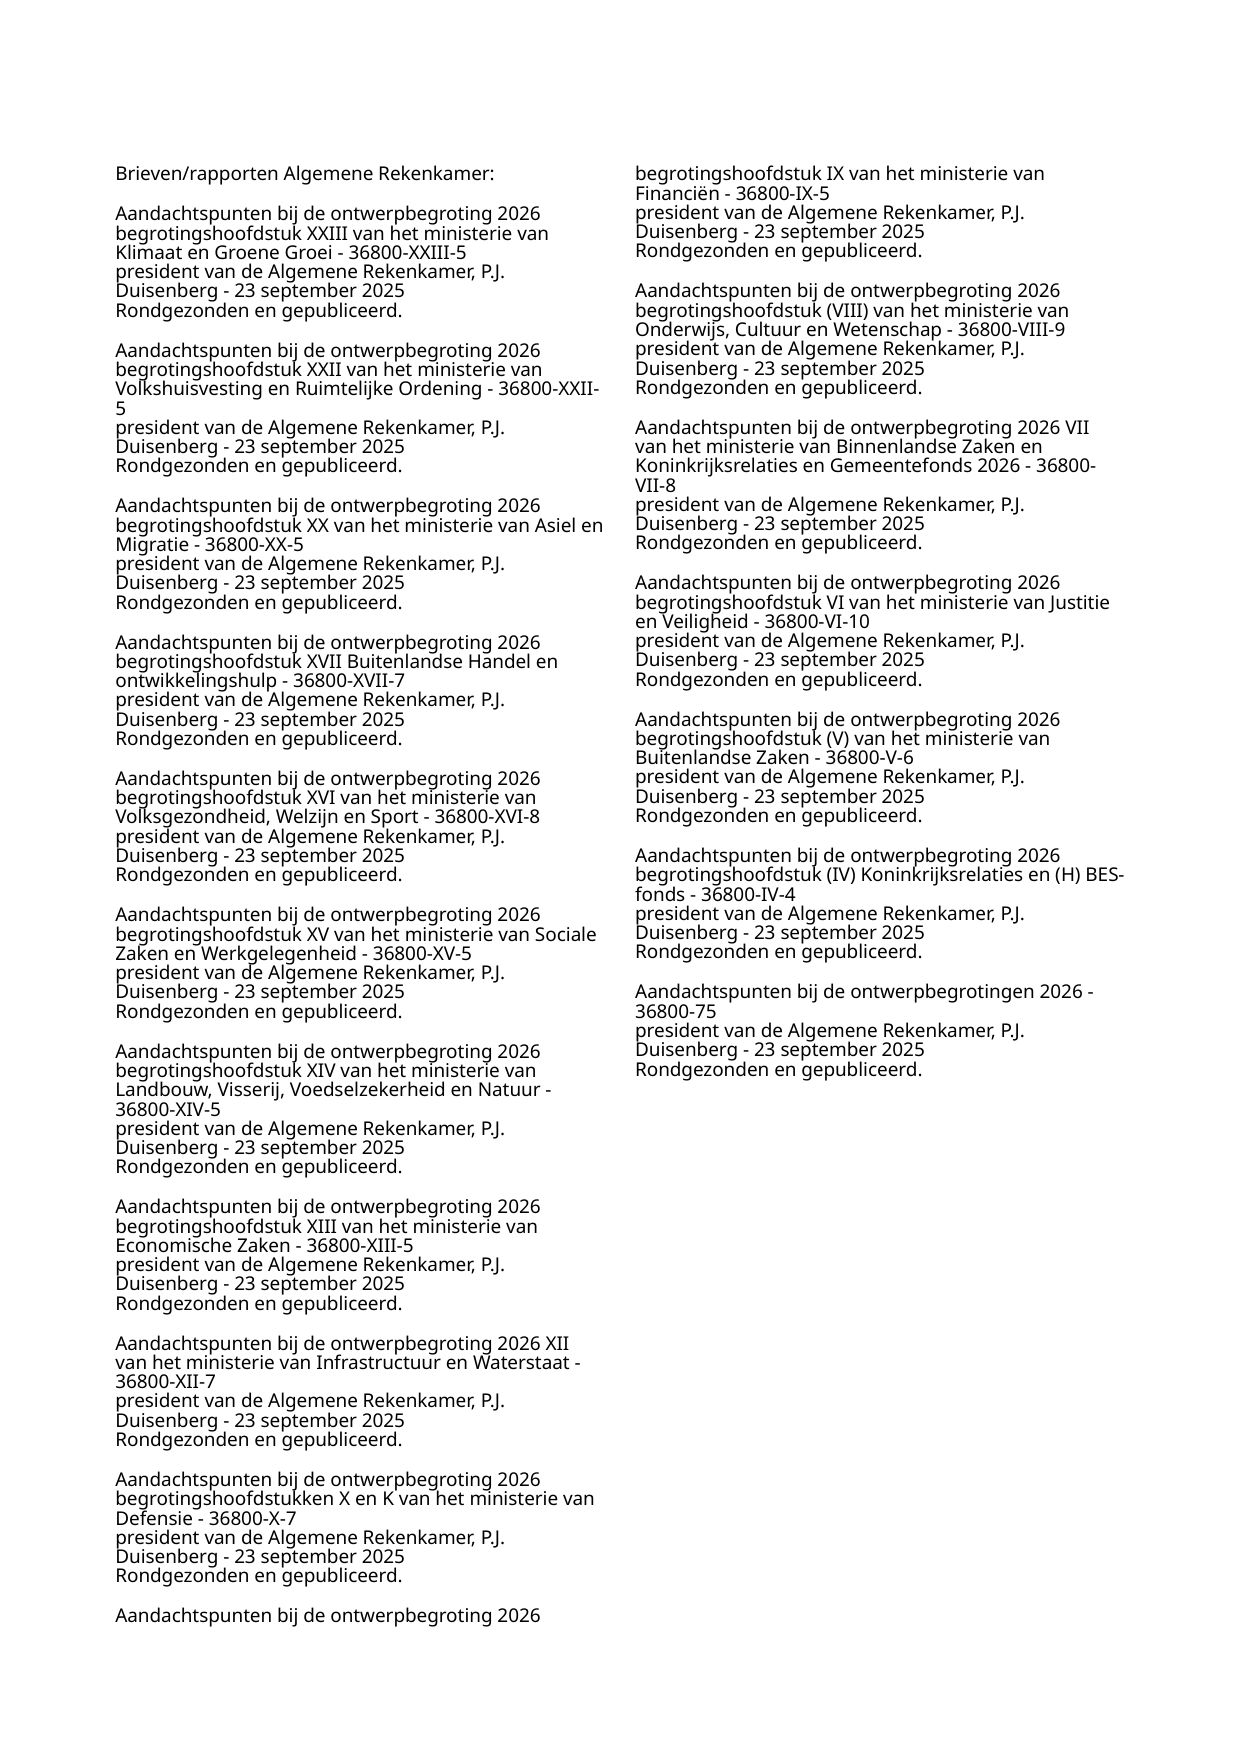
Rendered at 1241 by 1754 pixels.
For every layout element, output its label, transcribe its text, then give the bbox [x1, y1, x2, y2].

text Rondgezonden en gepubliceerd. [115, 302, 605, 321]
text president van de Algemene Rekenkamer, P.J. Duisenberg - 23 september 2025 [115, 1392, 605, 1431]
text Rondgezonden en gepubliceerd. [115, 1003, 605, 1022]
text Rondgezonden en gepubliceerd. [635, 1061, 1125, 1080]
text Aandachtspunten bij de ontwerpbegroting 2026 begrotingshoofdstuk (VIII) van het ministerie van Onderwijs, Cultuur en Wetenschap - 36800-VIII-9 [635, 282, 1125, 340]
text president van de Algemene Rekenkamer, P.J. Duisenberg - 23 september 2025 [115, 964, 605, 1003]
text president van de Algemene Rekenkamer, P.J. Duisenberg - 23 september 2025 [635, 340, 1125, 379]
text Aandachtspunten bij de ontwerpbegroting 2026 begrotingshoofdstuk XVI van het ministerie van Volksgezondheid, Welzijn en Sport - 36800-XVI-8 [115, 770, 605, 828]
text president van de Algemene Rekenkamer, P.J. Duisenberg - 23 september 2025 [115, 1529, 605, 1567]
text Rondgezonden en gepubliceerd. [635, 379, 1125, 398]
text president van de Algemene Rekenkamer, P.J. Duisenberg - 23 september 2025 [635, 905, 1125, 943]
text president van de Algemene Rekenkamer, P.J. Duisenberg - 23 september 2025 [635, 204, 1125, 242]
text president van de Algemene Rekenkamer, P.J. Duisenberg - 23 september 2025 [115, 1256, 605, 1295]
text Aandachtspunten bij de ontwerpbegroting 2026 [115, 1607, 605, 1627]
text Rondgezonden en gepubliceerd. [635, 242, 1125, 262]
text president van de Algemene Rekenkamer, P.J. Duisenberg - 23 september 2025 [115, 691, 605, 730]
text begrotingshoofdstuk IX van het ministerie van Financiën - 36800-IX-5 [635, 165, 1125, 204]
text Aandachtspunten bij de ontwerpbegroting 2026 begrotingshoofdstuk XXII van het ministerie van Volkshuisvesting en Ruimtelijke Ordening - 36800-XXII-5 [115, 342, 605, 419]
text Aandachtspunten bij de ontwerpbegroting 2026 begrotingshoofdstuk XVII Buitenlandse Handel en ontwikkelingshulp - 36800-XVII-7 [115, 634, 605, 691]
text Aandachtspunten bij de ontwerpbegroting 2026 XII van het ministerie van Infrastructuur en Waterstaat - 36800-XII-7 [115, 1335, 605, 1392]
text Rondgezonden en gepubliceerd. [115, 1431, 605, 1450]
text Rondgezonden en gepubliceerd. [115, 1567, 605, 1587]
text Rondgezonden en gepubliceerd. [115, 866, 605, 886]
text Rondgezonden en gepubliceerd. [635, 534, 1125, 554]
text Aandachtspunten bij de ontwerpbegroting 2026 begrotingshoofdstuk (IV) Koninkrijksrelaties en (H) BES-fonds - 36800-IV-4 [635, 847, 1125, 905]
text Rondgezonden en gepubliceerd. [115, 457, 605, 477]
text Rondgezonden en gepubliceerd. [115, 594, 605, 613]
text president van de Algemene Rekenkamer, P.J. Duisenberg - 23 september 2025 [635, 768, 1125, 807]
text president van de Algemene Rekenkamer, P.J. Duisenberg - 23 september 2025 [635, 1022, 1125, 1061]
text Aandachtspunten bij de ontwerpbegroting 2026 begrotingshoofdstuk XIII van het ministerie van Economische Zaken - 36800-XIII-5 [115, 1198, 605, 1256]
text Rondgezonden en gepubliceerd. [115, 730, 605, 749]
text Brieven/rapporten Algemene Rekenkamer: [115, 165, 605, 184]
text Aandachtspunten bij de ontwerpbegroting 2026 begrotingshoofdstukken X en K van het ministerie van Defensie - 36800-X-7 [115, 1471, 605, 1529]
text president van de Algemene Rekenkamer, P.J. Duisenberg - 23 september 2025 [115, 263, 605, 302]
text Aandachtspunten bij de ontwerpbegroting 2026 begrotingshoofdstuk XIV van het ministerie van Landbouw, Visserij, Voedselzekerheid en Natuur - 36800-XIV-5 [115, 1043, 605, 1120]
text Aandachtspunten bij de ontwerpbegroting 2026 VII van het ministerie van Binnenlandse Zaken en Koninkrijksrelaties en Gemeentefonds 2026 - 36800-VII-8 [635, 419, 1125, 496]
text Aandachtspunten bij de ontwerpbegroting 2026 begrotingshoofdstuk VI van het ministerie van Justitie en Veiligheid - 36800-VI-10 [635, 574, 1125, 632]
text Rondgezonden en gepubliceerd. [635, 943, 1125, 963]
text Aandachtspunten bij de ontwerpbegroting 2026 begrotingshoofdstuk XV van het ministerie van Sociale Zaken en Werkgelegenheid - 36800-XV-5 [115, 906, 605, 964]
text Rondgezonden en gepubliceerd. [635, 671, 1125, 690]
text Aandachtspunten bij de ontwerpbegroting 2026 begrotingshoofdstuk XXIII van het ministerie van Klimaat en Groene Groei - 36800-XXIII-5 [115, 205, 605, 263]
text Rondgezonden en gepubliceerd. [115, 1295, 605, 1314]
text Aandachtspunten bij de ontwerpbegrotingen 2026 - 36800-75 [635, 983, 1125, 1022]
text president van de Algemene Rekenkamer, P.J. Duisenberg - 23 september 2025 [635, 496, 1125, 534]
text president van de Algemene Rekenkamer, P.J. Duisenberg - 23 september 2025 [635, 632, 1125, 671]
text Aandachtspunten bij de ontwerpbegroting 2026 begrotingshoofdstuk XX van het ministerie van Asiel en Migratie - 36800-XX-5 [115, 497, 605, 555]
text Rondgezonden en gepubliceerd. [635, 807, 1125, 826]
text president van de Algemene Rekenkamer, P.J. Duisenberg - 23 september 2025 [115, 419, 605, 457]
text president van de Algemene Rekenkamer, P.J. Duisenberg - 23 september 2025 [115, 1120, 605, 1158]
text president van de Algemene Rekenkamer, P.J. Duisenberg - 23 september 2025 [115, 828, 605, 866]
text Rondgezonden en gepubliceerd. [115, 1158, 605, 1178]
text president van de Algemene Rekenkamer, P.J. Duisenberg - 23 september 2025 [115, 555, 605, 594]
text Aandachtspunten bij de ontwerpbegroting 2026 begrotingshoofdstuk (V) van het ministerie van Buitenlandse Zaken - 36800-V-6 [635, 711, 1125, 768]
